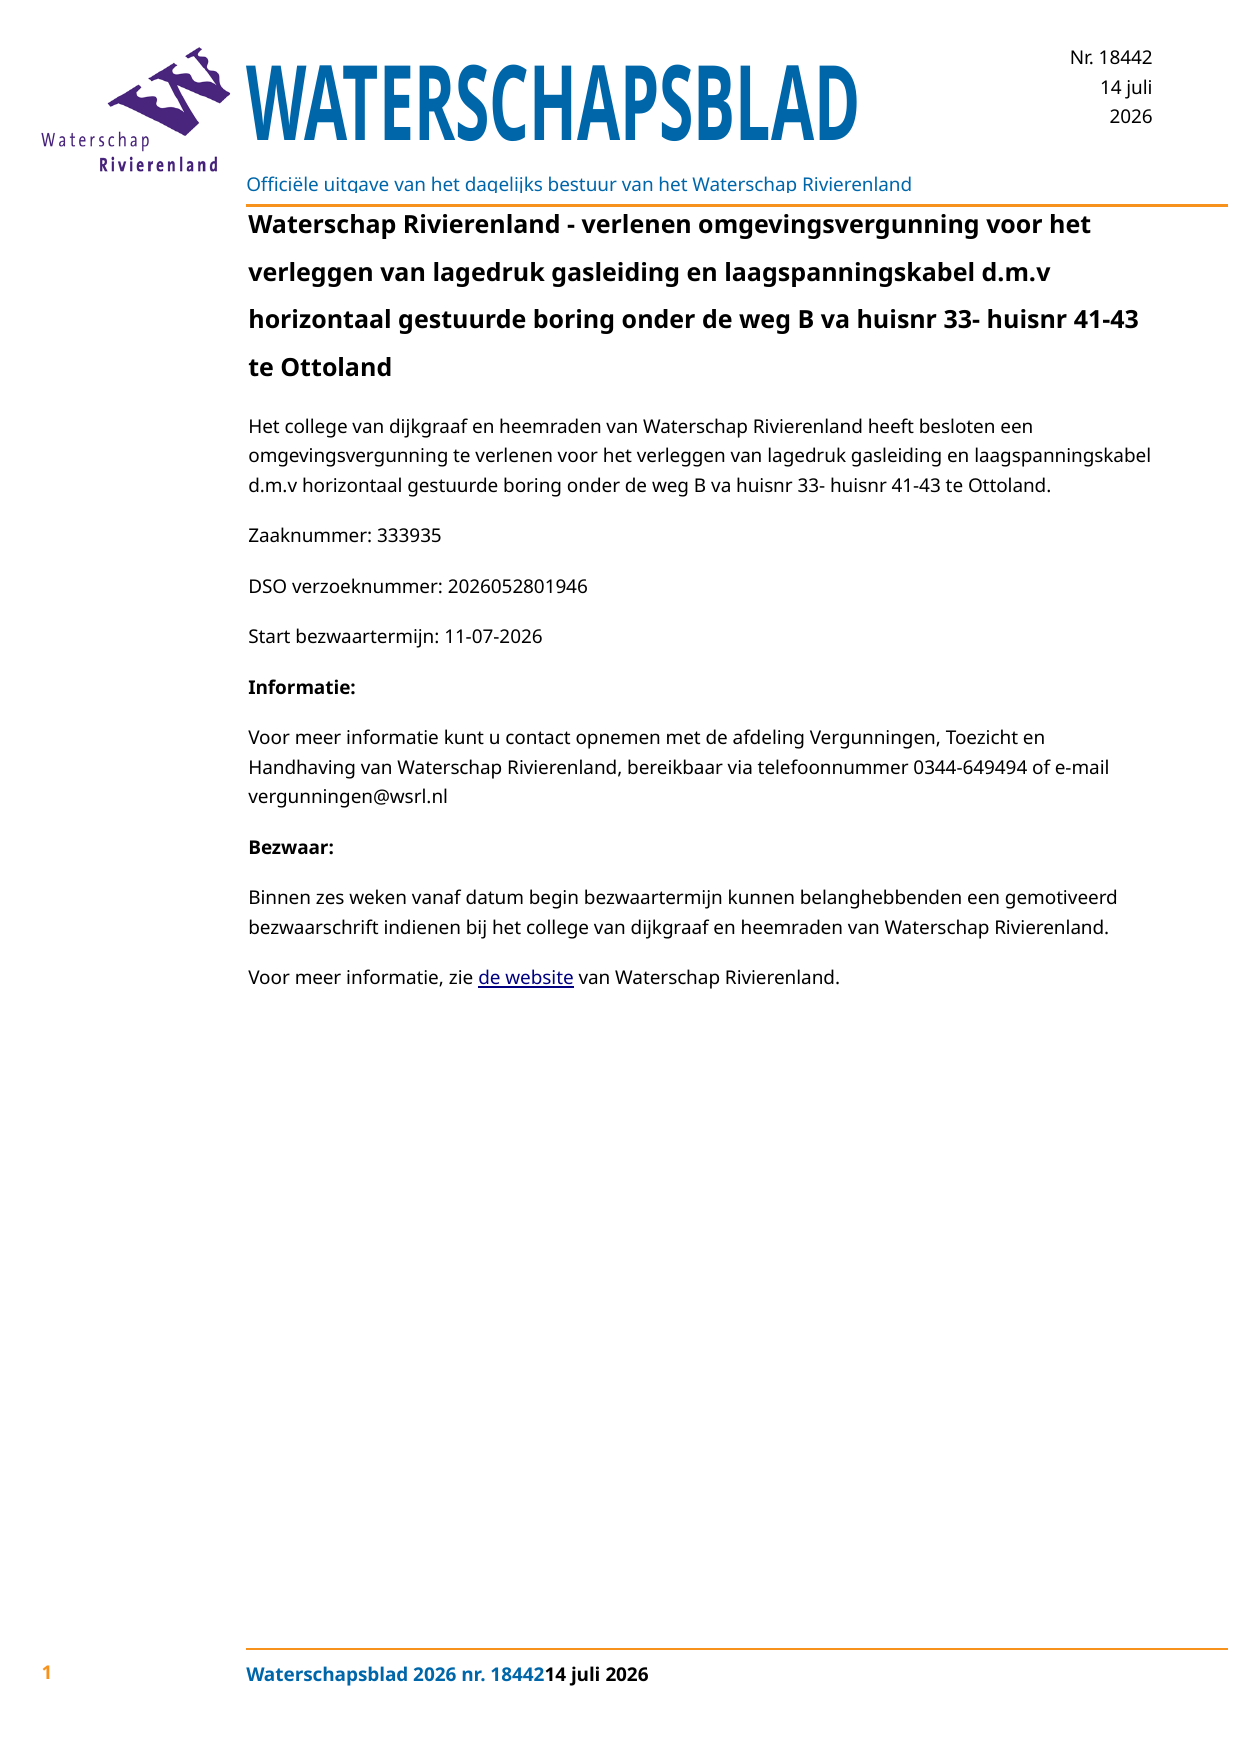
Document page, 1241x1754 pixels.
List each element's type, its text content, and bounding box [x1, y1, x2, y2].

text Voor meer informatie kunt u contact opnemen met de afdeling Vergunningen, Toezicht en Handhaving van Waterschap Rivierenland, bereikbaar via telefoonnummer 0344-649494 of e-mail vergunningen@wsrl.nl [248, 724, 1152, 809]
text Waterschap Rivierenland - verlenen omgevingsvergunning voor het verleggen van lagedruk gasleiding en laagspanningskabel d.m.v horizontaal gestuurde boring onder de weg B va huisnr 33- huisnr 41-43 te Ottoland [248, 207, 1152, 384]
text Start bezwaartermijn: 11-07-2026 [248, 623, 1152, 649]
text Bezwaar: [248, 834, 1152, 860]
picture [41, 47, 231, 172]
text Voor meer informatie, zie de website van Waterschap Rivierenland. [248, 964, 1152, 990]
text DSO verzoeknummer: 2026052801946 [248, 573, 1152, 599]
text Zaaknummer: 333935 [248, 523, 1152, 548]
text Informatie: [248, 674, 1152, 700]
text Het college van dijkgraaf en heemraden van Waterschap Rivierenland heeft besloten een omgevingsvergunning te verlenen voor het verleggen van lagedruk gasleiding en laagspanningskabel d.m.v horizontaal gestuurde boring onder de weg B va huisnr 33- huisnr 41-43 te Ottoland. [248, 413, 1152, 498]
text Binnen zes weken vanaf datum begin bezwaartermijn kunnen belanghebbenden een gemotiveerd bezwaarschrift indienen bij het college van dijkgraaf en heemraden van Waterschap Rivierenland. [248, 884, 1152, 940]
